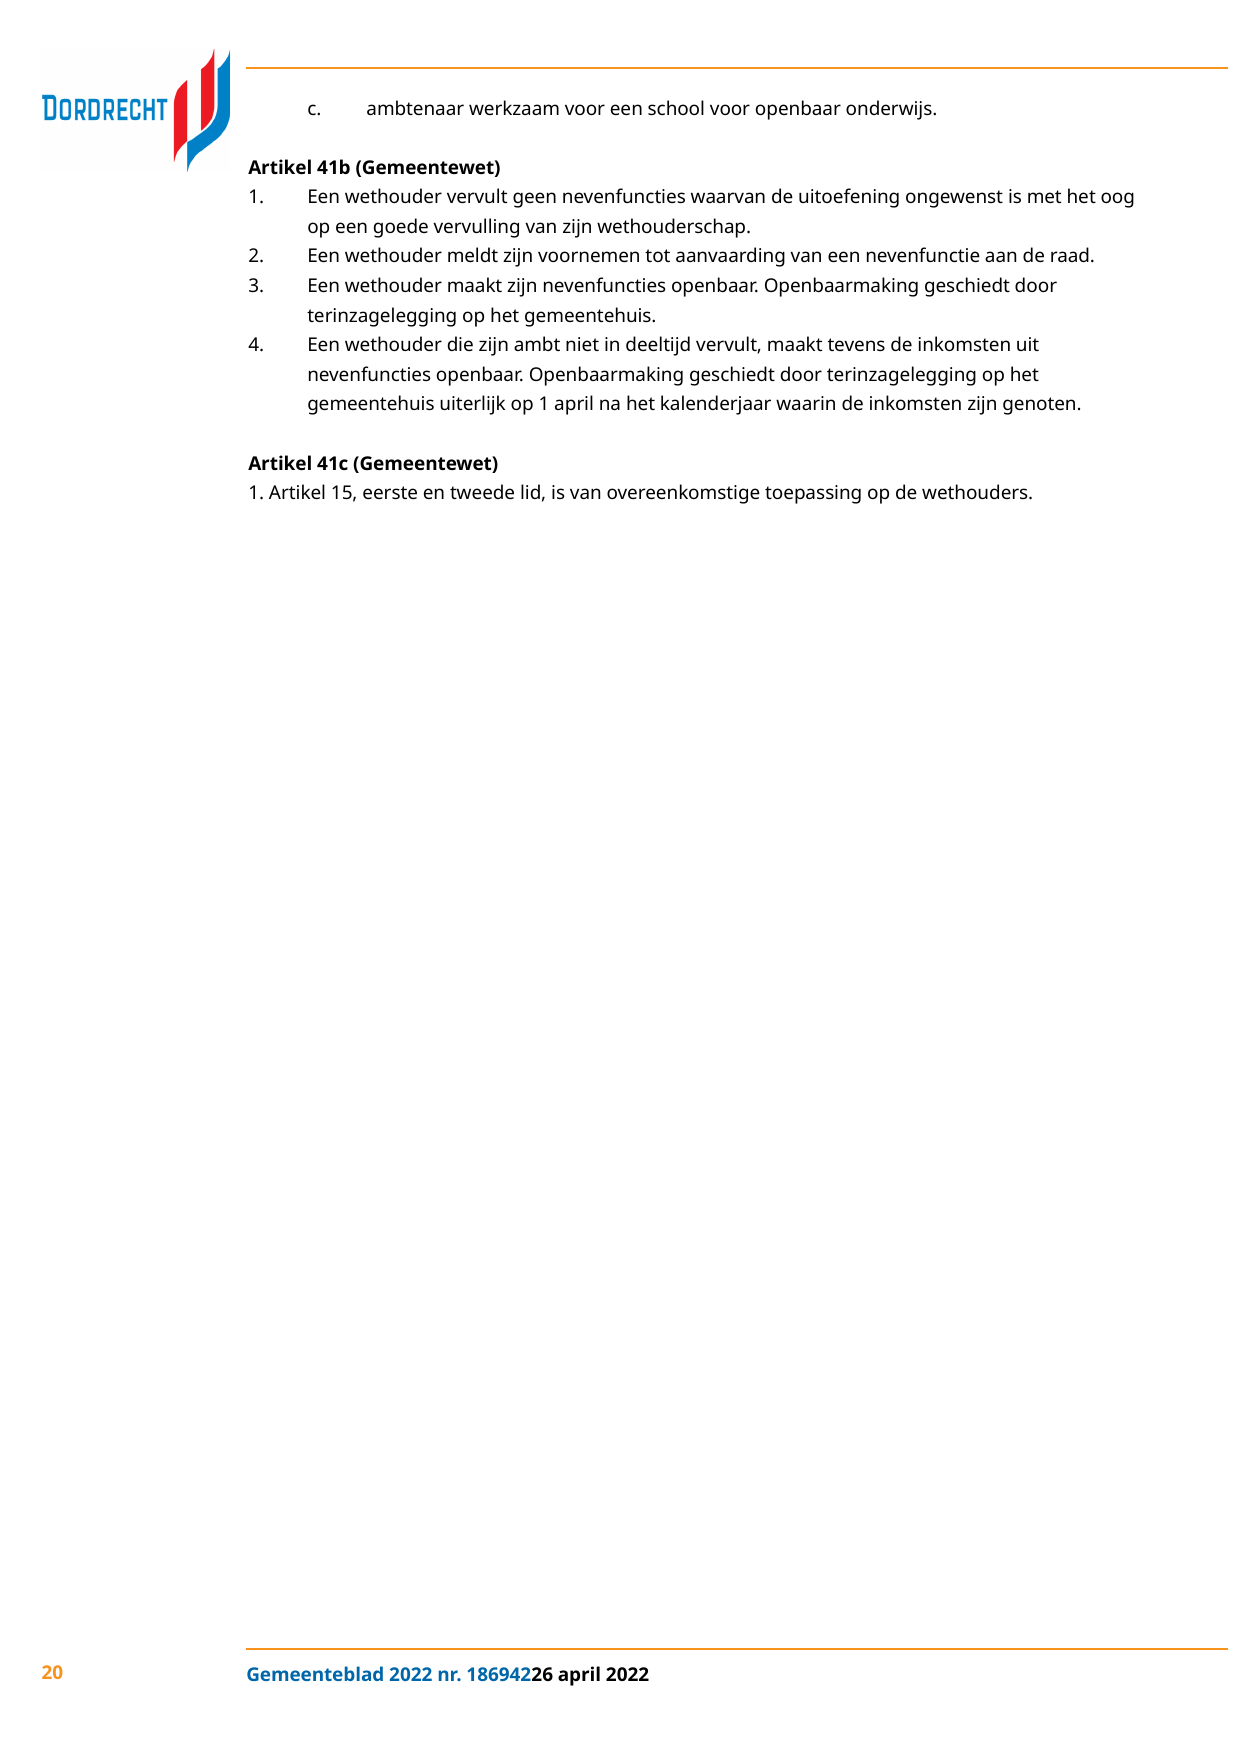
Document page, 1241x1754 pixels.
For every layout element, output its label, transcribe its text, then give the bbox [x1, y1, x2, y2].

list Een wethouder maakt zijn nevenfuncties openbaar. Openbaarmaking geschiedt door terinzagelegging op het gemeentehuis. [248, 272, 1152, 328]
text 1. Artikel 15, eerste en tweede lid, is van overeenkomstige toepassing op de wethouders. [248, 479, 1152, 505]
list Een wethouder vervult geen nevenfuncties waarvan de uitoefening ongewenst is met het oog op een goede vervulling van zijn wethouderschap. [248, 183, 1152, 239]
list ambtenaar werkzaam voor een school voor openbaar onderwijs. [307, 95, 1152, 121]
picture [41, 47, 231, 172]
text Artikel 41c (Gemeentewet) [248, 450, 1152, 476]
text Artikel 41b (Gemeentewet) [248, 154, 1152, 180]
list Een wethouder die zijn ambt niet in deeltijd vervult, maakt tevens de inkomsten uit nevenfuncties openbaar. Openbaarmaking geschiedt door terinzagelegging op het gemeentehuis uiterlijk op 1 april na het kalenderjaar waarin de inkomsten zijn genoten. [248, 331, 1152, 416]
list Een wethouder meldt zijn voornemen tot aanvaarding van een nevenfunctie aan de raad. [248, 243, 1152, 268]
